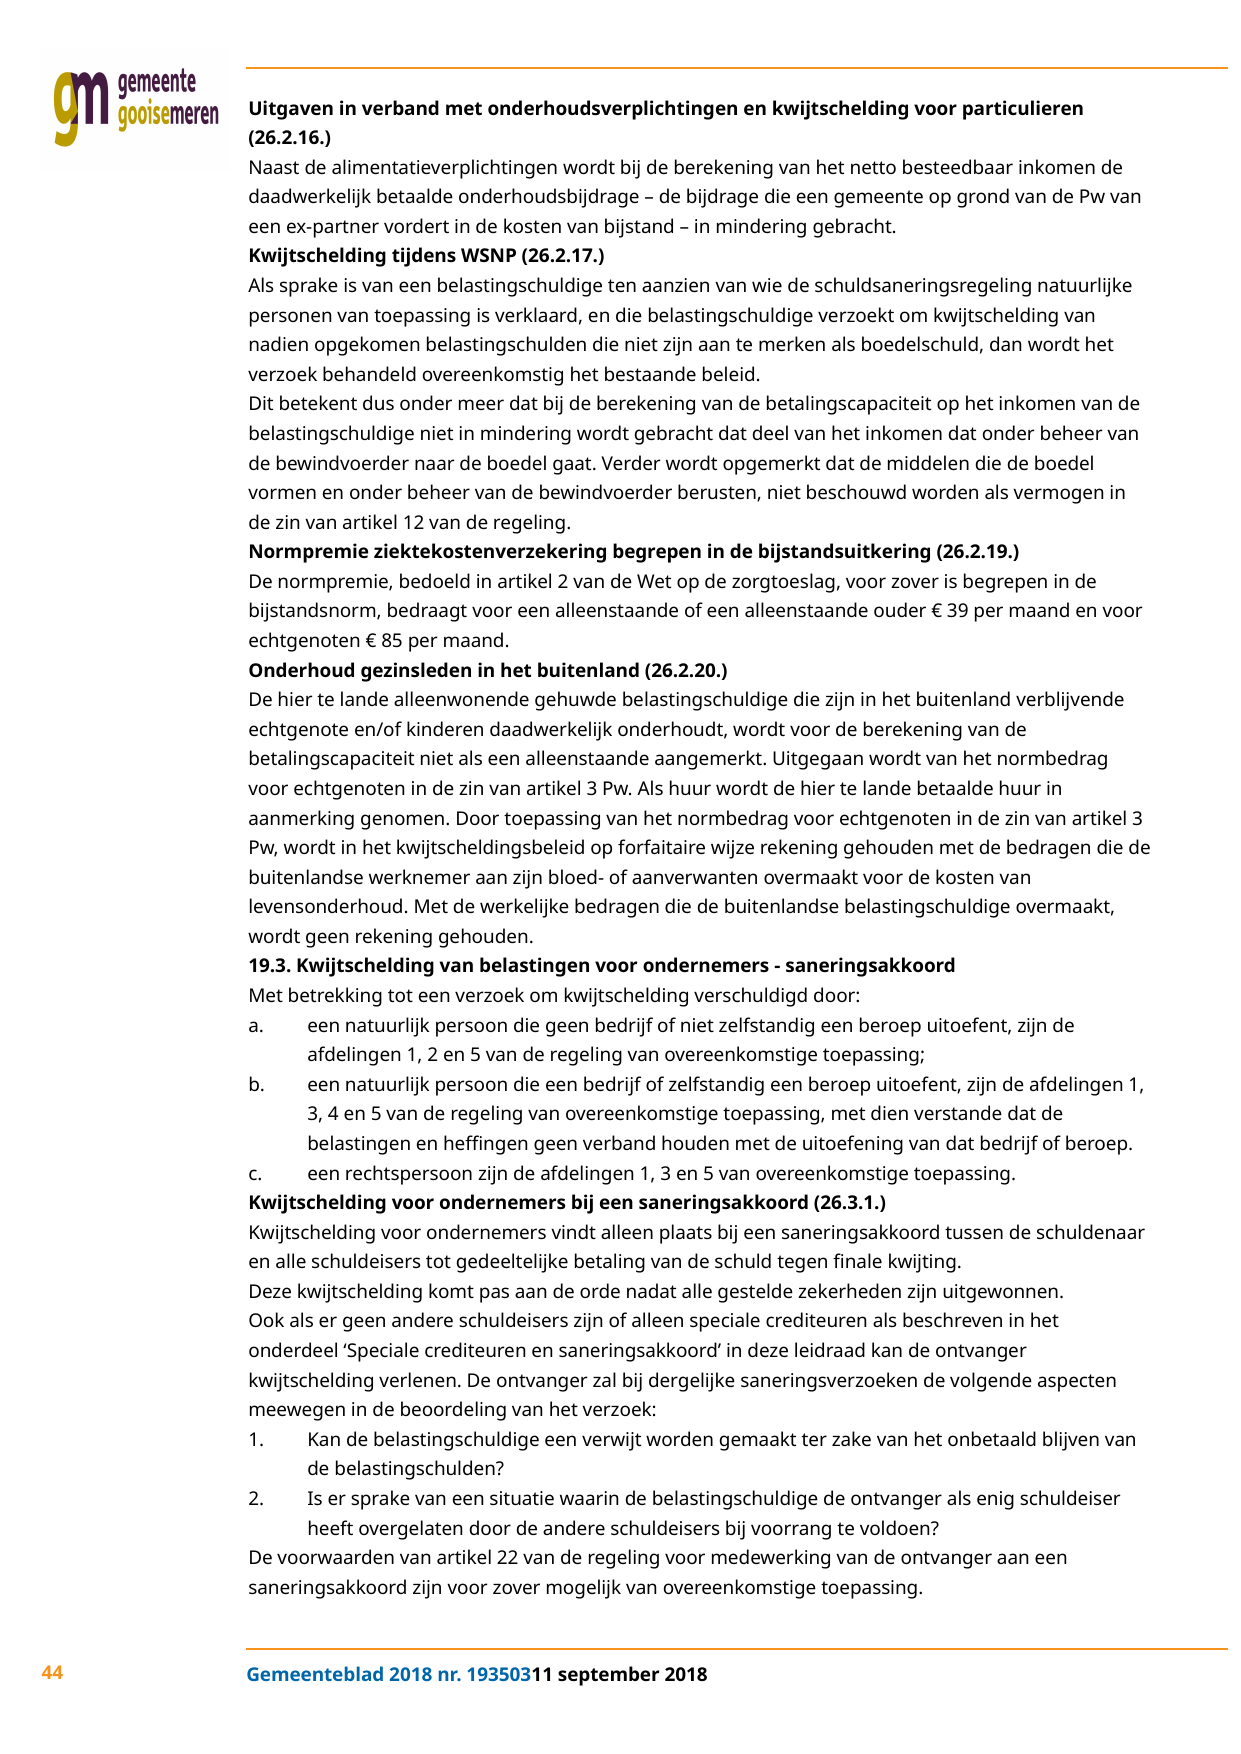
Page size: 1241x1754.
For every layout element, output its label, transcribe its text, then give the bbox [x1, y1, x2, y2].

text Dit betekent dus onder meer dat bij de berekening van de betalingscapaciteit op het inkomen van de belastingschuldige niet in mindering wordt gebracht dat deel van het inkomen dat onder beheer van de bewindvoerder naar de boedel gaat. Verder wordt opgemerkt dat de middelen die de boedel vormen en onder beheer van de bewindvoerder berusten, niet beschouwd worden als vermogen in de zin van artikel 12 van de regeling. [248, 391, 1152, 535]
list een natuurlijk persoon die geen bedrijf of niet zelfstandig een beroep uitoefent, zijn de afdelingen 1, 2 en 5 van de regeling van overeenkomstige toepassing; [248, 1012, 1152, 1067]
list Is er sprake van een situatie waarin de belastingschuldige de ontvanger als enig schuldeiser heeft overgelaten door de andere schuldeisers bij voorrang te voldoen? [248, 1485, 1152, 1541]
text Kwijtschelding voor ondernemers vindt alleen plaats bij een saneringsakkoord tussen de schuldenaar en alle schuldeisers tot gedeeltelijke betaling van de schuld tegen finale kwijting. [248, 1219, 1152, 1274]
text De voorwaarden van artikel 22 van de regeling voor medewerking van de ontvanger aan een saneringsakkoord zijn voor zover mogelijk van overeenkomstige toepassing. [248, 1544, 1152, 1600]
text De normpremie, bedoeld in artikel 2 van de Wet op de zorgtoeslag, voor zover is begrepen in de bijstandsnorm, bedraagt voor een alleenstaande of een alleenstaande ouder € 39 per maand en voor echtgenoten € 85 per maand. [248, 568, 1152, 653]
text 19.3. Kwijtschelding van belastingen voor ondernemers - saneringsakkoord [248, 953, 1152, 978]
text Normpremie ziektekostenverzekering begrepen in de bijstandsuitkering (26.2.19.) [248, 538, 1152, 564]
text Uitgaven in verband met onderhoudsverplichtingen en kwijtschelding voor particulieren (26.2.16.) [248, 95, 1152, 150]
text Met betrekking tot een verzoek om kwijtschelding verschuldigd door: [248, 982, 1152, 1008]
picture [41, 47, 231, 172]
text Kwijtschelding tijdens WSNP (26.2.17.) [248, 243, 1152, 268]
list Kan de belastingschuldige een verwijt worden gemaakt ter zake van het onbetaald blijven van de belastingschulden? [248, 1426, 1152, 1481]
text Ook als er geen andere schuldeisers zijn of alleen speciale crediteuren als beschreven in het onderdeel ‘Speciale crediteuren en saneringsakkoord’ in deze leidraad kan de ontvanger kwijtschelding verlenen. De ontvanger zal bij dergelijke saneringsverzoeken de volgende aspecten meewegen in de beoordeling van het verzoek: [248, 1308, 1152, 1422]
list een rechtspersoon zijn de afdelingen 1, 3 en 5 van overeenkomstige toepassing. [248, 1160, 1152, 1186]
text Kwijtschelding voor ondernemers bij een saneringsakkoord (26.3.1.) [248, 1189, 1152, 1215]
text Deze kwijtschelding komt pas aan de orde nadat alle gestelde zekerheden zijn uitgewonnen. [248, 1278, 1152, 1304]
list een natuurlijk persoon die een bedrijf of zelfstandig een beroep uitoefent, zijn de afdelingen 1, 3, 4 en 5 van de regeling van overeenkomstige toepassing, met dien verstande dat de belastingen en heffingen geen verband houden met de uitoefening van dat bedrijf of beroep. [248, 1071, 1152, 1156]
text De hier te lande alleenwonende gehuwde belastingschuldige die zijn in het buitenland verblijvende echtgenote en/of kinderen daadwerkelijk onderhoudt, wordt voor de berekening van de betalingscapaciteit niet als een alleenstaande aangemerkt. Uitgegaan wordt van het normbedrag voor echtgenoten in de zin van artikel 3 Pw. Als huur wordt de hier te lande betaalde huur in aanmerking genomen. Door toepassing van het normbedrag voor echtgenoten in de zin van artikel 3 Pw, wordt in het kwijtscheldingsbeleid op forfaitaire wijze rekening gehouden met de bedragen die de buitenlandse werknemer aan zijn bloed- of aanverwanten overmaakt voor de kosten van levensonderhoud. Met de werkelijke bedragen die de buitenlandse belastingschuldige overmaakt, wordt geen rekening gehouden. [248, 686, 1152, 949]
text Onderhoud gezinsleden in het buitenland (26.2.20.) [248, 657, 1152, 683]
text Als sprake is van een belastingschuldige ten aanzien van wie de schuldsaneringsregeling natuurlijke personen van toepassing is verklaard, en die belastingschuldige verzoekt om kwijtschelding van nadien opgekomen belastingschulden die niet zijn aan te merken als boedelschuld, dan wordt het verzoek behandeld overeenkomstig het bestaande beleid. [248, 272, 1152, 387]
text Naast de alimentatieverplichtingen wordt bij de berekening van het netto besteedbaar inkomen de daadwerkelijk betaalde onderhoudsbijdrage – de bijdrage die een gemeente op grond van de Pw van een ex-partner vordert in de kosten van bijstand – in mindering gebracht. [248, 154, 1152, 239]
